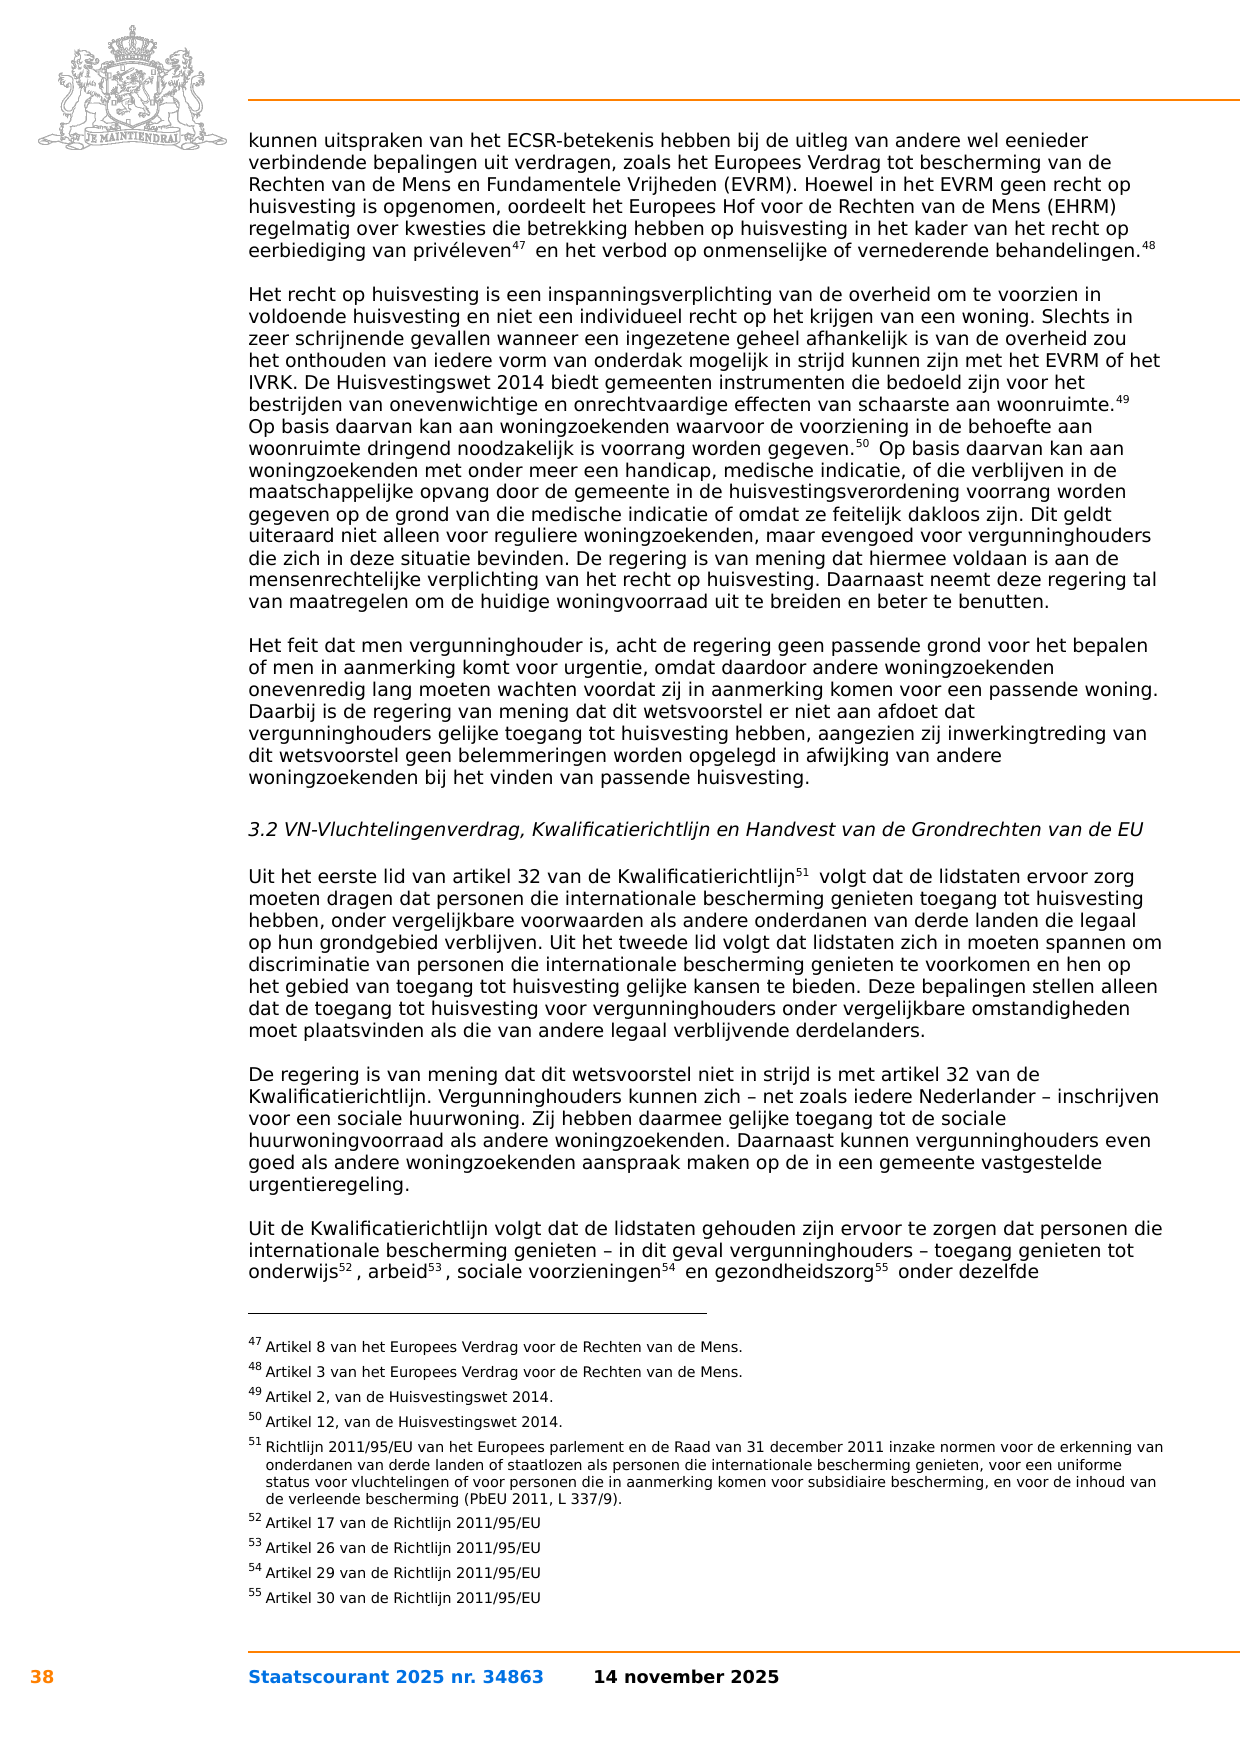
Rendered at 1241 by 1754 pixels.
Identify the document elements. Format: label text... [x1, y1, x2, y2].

text De regering is van mening dat dit wetsvoorstel niet in strijd is met artikel 32 van de Kwalificatierichtlijn. Vergunninghouders kunnen zich – net zoals iedere Nederlander – inschrijven voor een sociale huurwoning. Zij hebben daarmee gelijke toegang tot de sociale huurwoningvoorraad als andere woningzoekenden. Daarnaast kunnen vergunninghouders even goed als andere woningzoekenden aanspraak maken op de in een gemeente vastgestelde urgentieregeling. [248, 1064, 1163, 1196]
text kunnen uitspraken van het ECSR-betekenis hebben bij de uitleg van andere wel eenieder verbindende bepalingen uit verdragen, zoals het Europees Verdrag tot bescherming van de Rechten van de Mens en Fundamentele Vrijheden (EVRM). Hoewel in het EVRM geen recht op huisvesting is opgenomen, oordeelt het Europees Hof voor de Rechten van de Mens (EHRM) regelmatig over kwesties die betrekking hebben op huisvesting in het kader van het recht op eerbiediging van privéleven en het verbod op onmenselijke of vernederende behandelingen. [248, 130, 1163, 262]
text Artikel 17 van de Richtlijn 2011/95/EU [248, 1511, 1163, 1533]
text Richtlijn 2011/95/EU van het Europees parlement en de Raad van 31 december 2011 inzake normen voor de erkenning van onderdanen van derde landen of staatlozen als personen die internationale bescherming genieten, voor een uniforme status voor vluchtelingen of voor personen die in aanmerking komen voor subsidiaire bescherming, en voor de inhoud van de verleende bescherming (PbEU 2011, L 337/9). [248, 1435, 1163, 1508]
picture [38, 25, 227, 150]
text Artikel 2, van de Huisvestingswet 2014. [248, 1385, 1163, 1407]
text Artikel 3 van het Europees Verdrag voor de Rechten van de Mens. [248, 1360, 1163, 1382]
text Artikel 30 van de Richtlijn 2011/95/EU [248, 1586, 1163, 1608]
text Het recht op huisvesting is een inspanningsverplichting van de overheid om te voorzien in voldoende huisvesting en niet een individueel recht op het krijgen van een woning. Slechts in zeer schrijnende gevallen wanneer een ingezetene geheel afhankelijk is van de overheid zou het onthouden van iedere vorm van onderdak mogelijk in strijd kunnen zijn met het EVRM of het IVRK. De Huisvestingswet 2014 biedt gemeenten instrumenten die bedoeld zijn voor het bestrijden van onevenwichtige en onrechtvaardige effecten van schaarste aan woonruimte. Op basis daarvan kan aan woningzoekenden waarvoor de voorziening in de behoefte aan woonruimte dringend noodzakelijk is voorrang worden gegeven. Op basis daarvan kan aan woningzoekenden met onder meer een handicap, medische indicatie, of die verblijven in de maatschappelijke opvang door de gemeente in de huisvestingsverordening voorrang worden gegeven op de grond van die medische indicatie of omdat ze feitelijk dakloos zijn. Dit geldt uiteraard niet alleen voor reguliere woningzoekenden, maar evengoed voor vergunninghouders die zich in deze situatie bevinden. De regering is van mening dat hiermee voldaan is aan de mensenrechtelijke verplichting van het recht op huisvesting. Daarnaast neemt deze regering tal van maatregelen om de huidige woningvoorraad uit te breiden en beter te benutten. [248, 284, 1163, 613]
text Artikel 8 van het Europees Verdrag voor de Rechten van de Mens. [248, 1335, 1163, 1357]
text Uit de Kwalificatierichtlijn volgt dat de lidstaten gehouden zijn ervoor te zorgen dat personen die internationale bescherming genieten – in dit geval vergunninghouders – toegang genieten tot onderwijs, arbeid, sociale voorzieningen en gezondheidszorg onder dezelfde [248, 1217, 1163, 1283]
text Het feit dat men vergunninghouder is, acht de regering geen passende grond voor het bepalen of men in aanmerking komt voor urgentie, omdat daardoor andere woningzoekenden onevenredig lang moeten wachten voordat zij in aanmerking komen voor een passende woning. Daarbij is de regering van mening dat dit wetsvoorstel er niet aan afdoet dat vergunninghouders gelijke toegang tot huisvesting hebben, aangezien zij inwerkingtreding van dit wetsvoorstel geen belemmeringen worden opgelegd in afwijking van andere woningzoekenden bij het vinden van passende huisvesting. [248, 635, 1163, 789]
text Artikel 29 van de Richtlijn 2011/95/EU [248, 1561, 1163, 1583]
text Artikel 12, van de Huisvestingswet 2014. [248, 1410, 1163, 1432]
text Uit het eerste lid van artikel 32 van de Kwalificatierichtlijn volgt dat de lidstaten ervoor zorg moeten dragen dat personen die internationale bescherming genieten toegang tot huisvesting hebben, onder vergelijkbare voorwaarden als andere onderdanen van derde landen die legaal op hun grondgebied verblijven. Uit het tweede lid volgt dat lidstaten zich in moeten spannen om discriminatie van personen die internationale bescherming genieten te voorkomen en hen op het gebied van toegang tot huisvesting gelijke kansen te bieden. Deze bepalingen stellen alleen dat de toegang tot huisvesting voor vergunninghouders onder vergelijkbare omstandigheden moet plaatsvinden als die van andere legaal verblijvende derdelanders. [248, 866, 1163, 1042]
subtitle 3.2 VN-Vluchtelingenverdrag, Kwalificatierichtlijn en Handvest van de Grondrechten van de EU [248, 819, 1163, 841]
text Artikel 26 van de Richtlijn 2011/95/EU [248, 1536, 1163, 1558]
